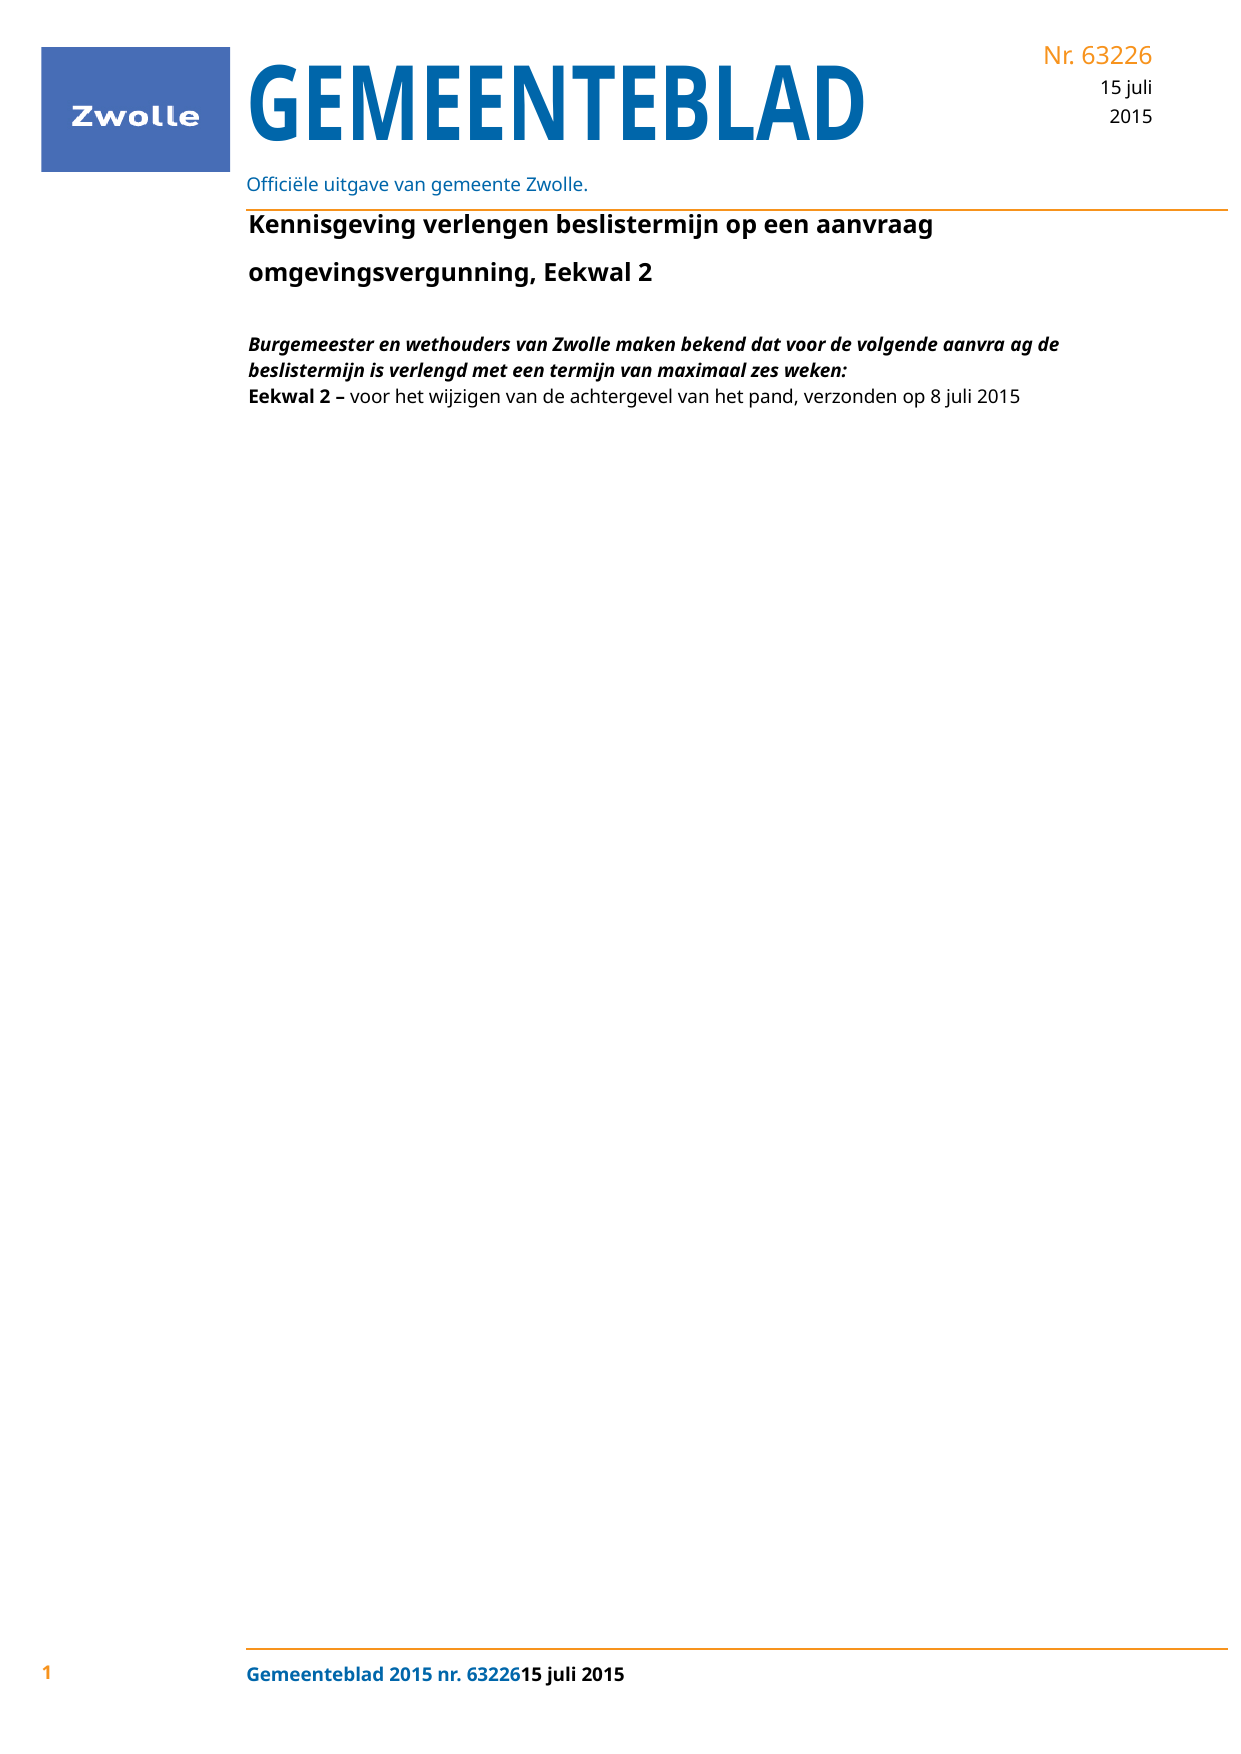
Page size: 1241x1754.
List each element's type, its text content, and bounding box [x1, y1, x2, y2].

text Kennisgeving verlengen beslistermijn op een aanvraag omgevingsvergunning, Eekwal 2 [248, 211, 1152, 288]
text Eekwal 2 – voor het wijzigen van de achtergevel van het pand, verzonden op 8 juli 2015 [248, 383, 1152, 409]
picture [41, 47, 231, 172]
text Burgemeester en wethouders van Zwolle maken bekend dat voor de volgende aanvra ag de beslistermijn is verlengd met een termijn van maximaal zes weken: [248, 331, 1152, 383]
